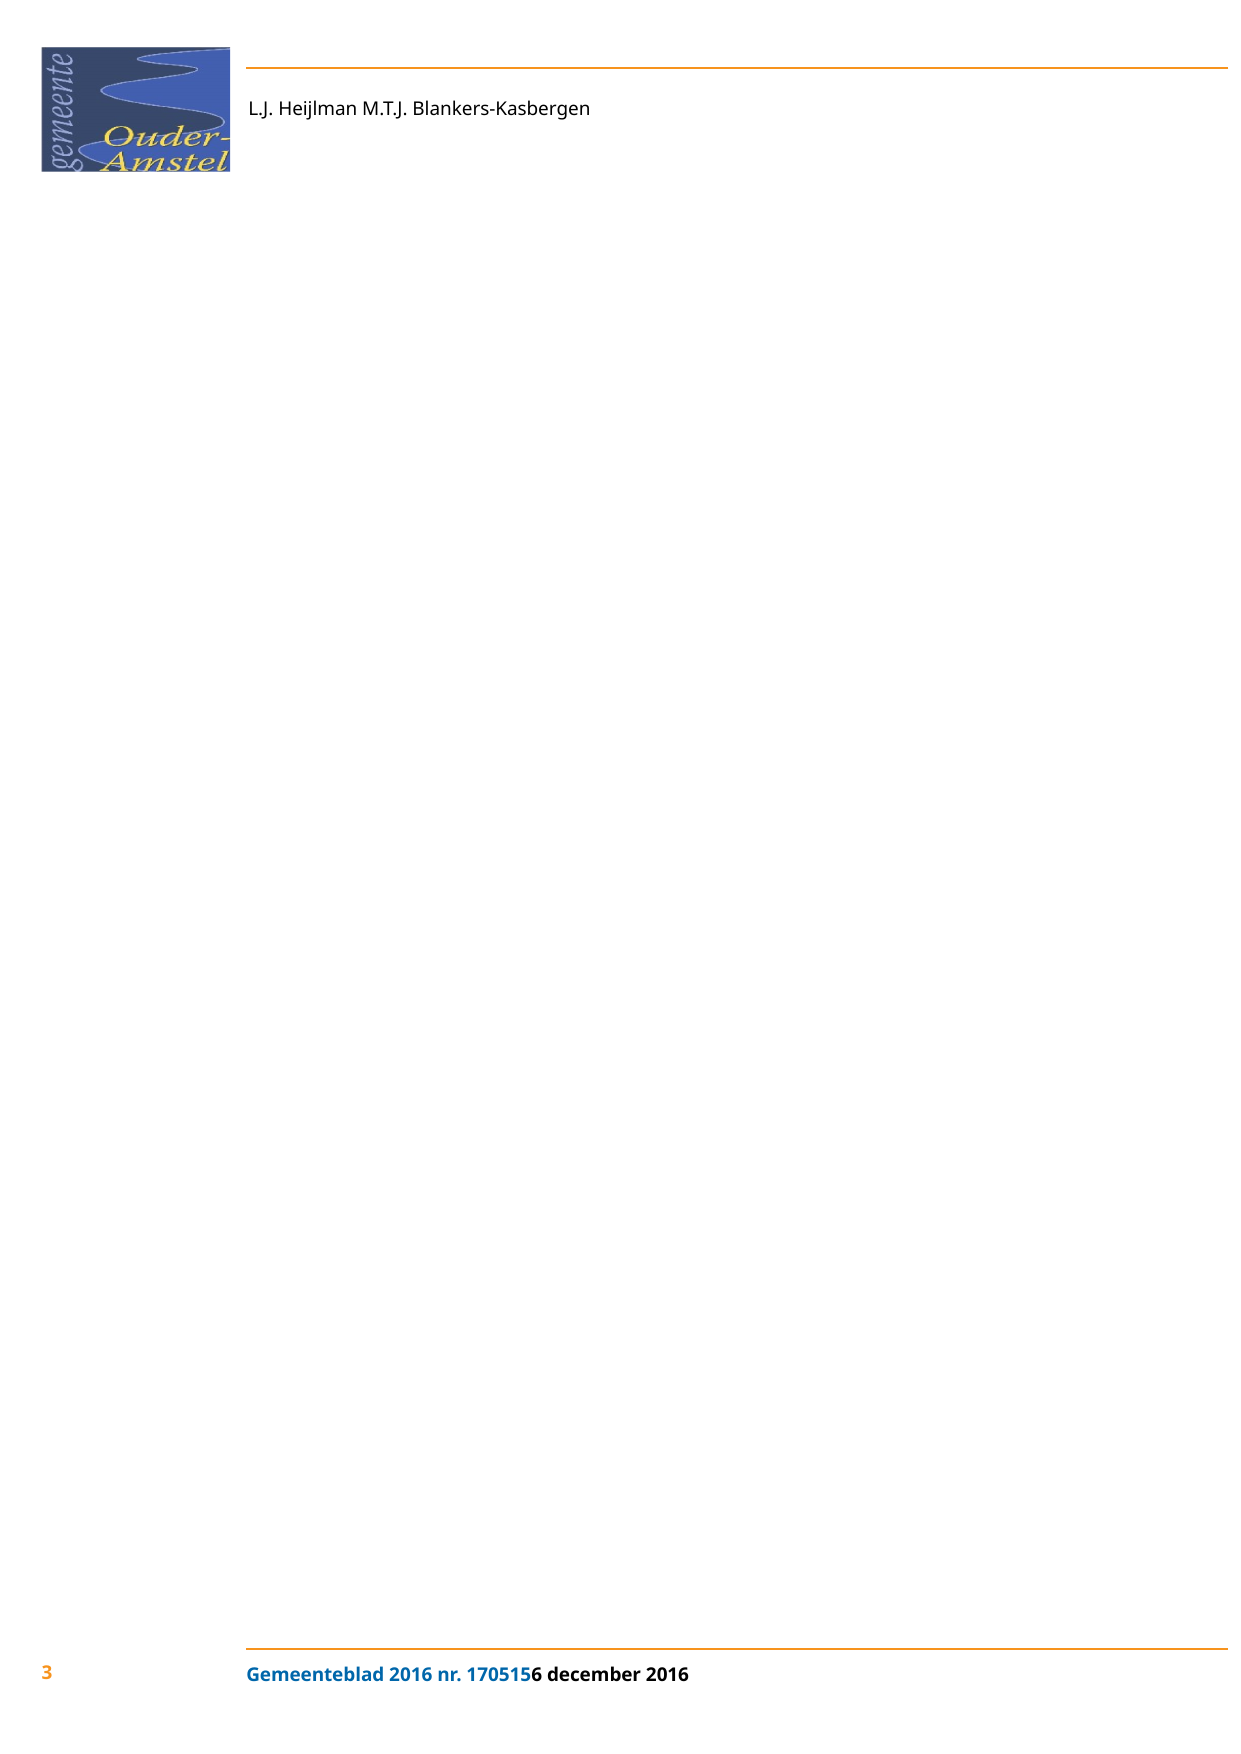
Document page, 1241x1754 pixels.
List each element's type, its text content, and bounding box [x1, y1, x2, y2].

text L.J. Heijlman M.T.J. Blankers-Kasbergen [248, 95, 1152, 121]
picture [41, 47, 231, 172]
